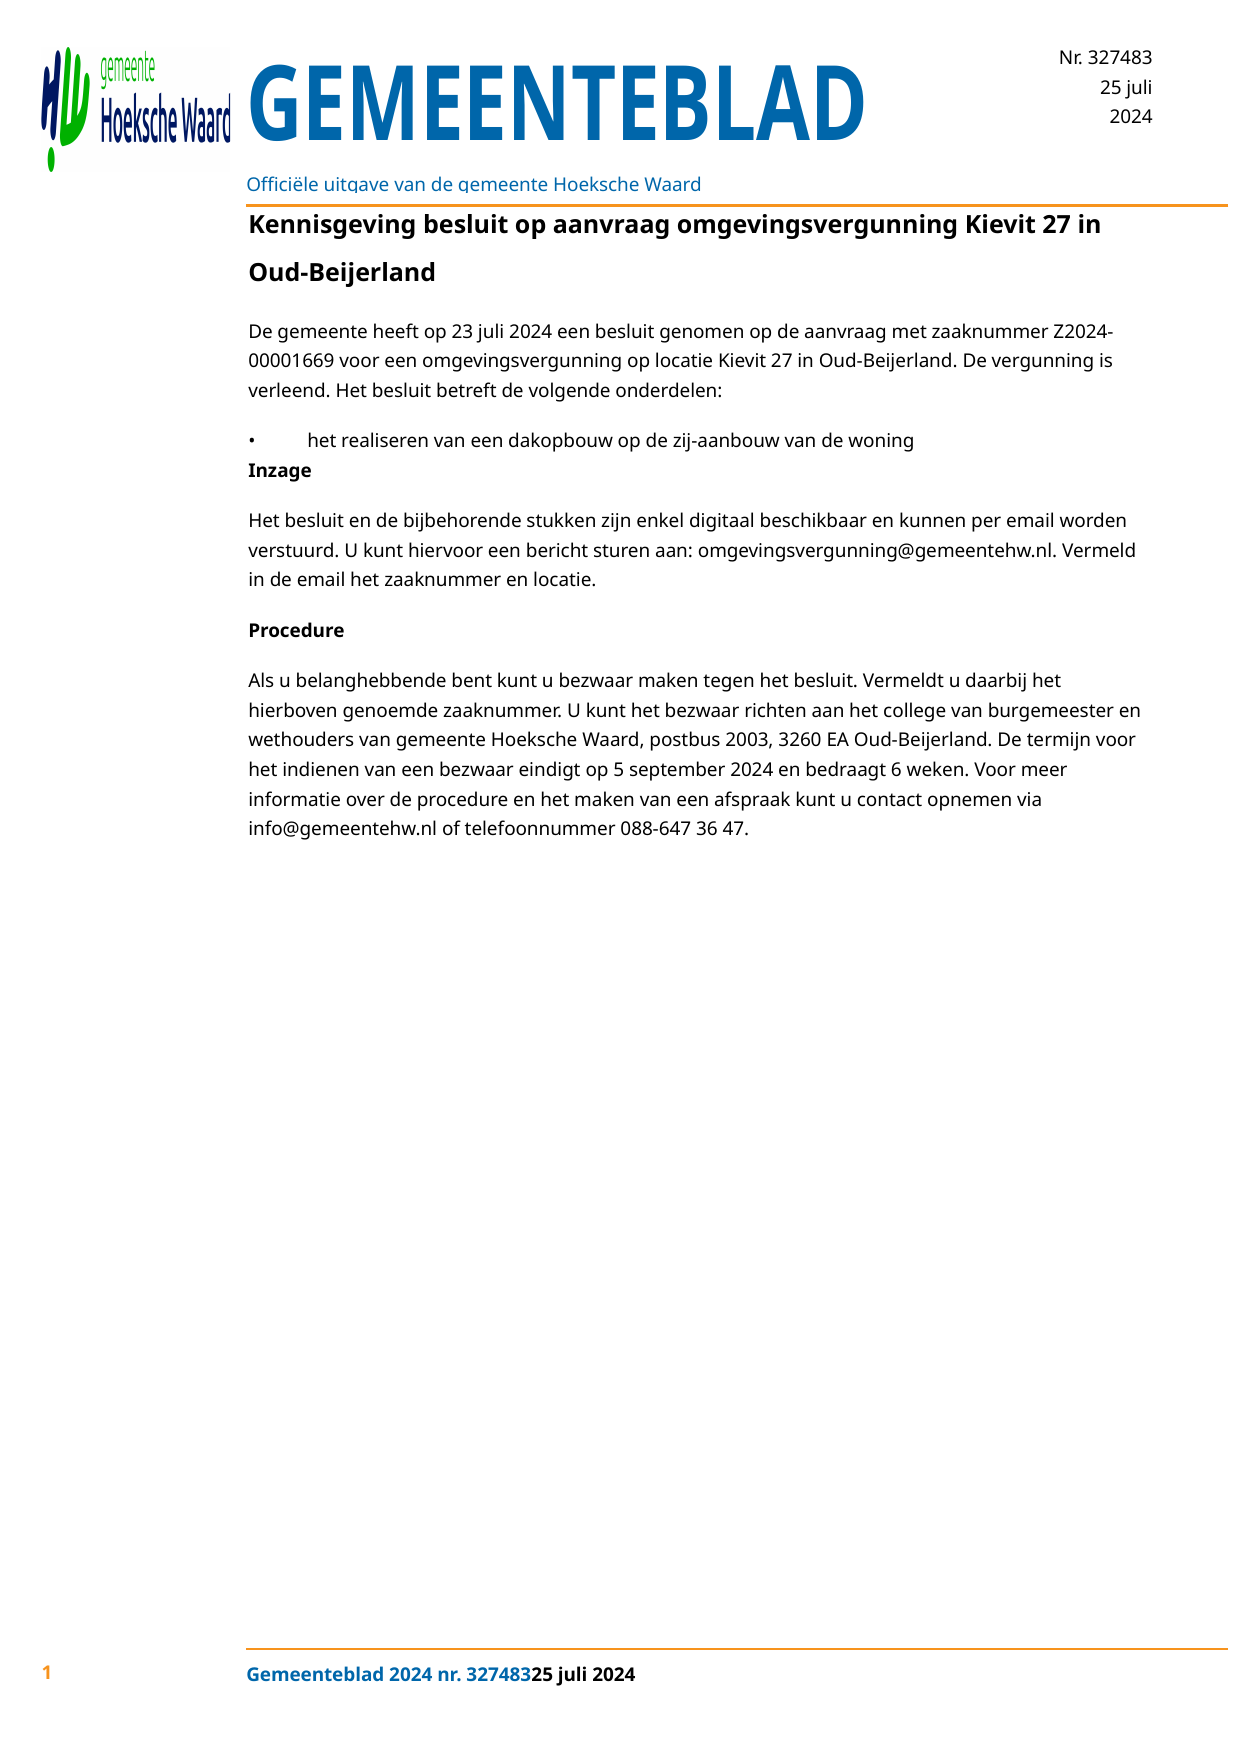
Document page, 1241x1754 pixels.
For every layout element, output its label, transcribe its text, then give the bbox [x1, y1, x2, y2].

text De gemeente heeft op 23 juli 2024 een besluit genomen op de aanvraag met zaaknummer Z2024-00001669 voor een omgevingsvergunning op locatie Kievit 27 in Oud-Beijerland. De vergunning is verleend. Het besluit betreft de volgende onderdelen: [248, 318, 1152, 403]
text Inzage [248, 457, 1152, 483]
text Procedure [248, 617, 1152, 643]
picture [41, 47, 231, 172]
text Kennisgeving besluit op aanvraag omgevingsvergunning Kievit 27 in Oud-Beijerland [248, 207, 1152, 288]
list het realiseren van een dakopbouw op de zij-aanbouw van de woning [248, 427, 1152, 453]
text Het besluit en de bijbehorende stukken zijn enkel digitaal beschikbaar en kunnen per email worden verstuurd. U kunt hiervoor een bericht sturen aan: omgevingsvergunning@gemeentehw.nl. Vermeld in de email het zaaknummer en locatie. [248, 507, 1152, 592]
text Als u belanghebbende bent kunt u bezwaar maken tegen het besluit. Vermeldt u daarbij het hierboven genoemde zaaknummer. U kunt het bezwaar richten aan het college van burgemeester en wethouders van gemeente Hoeksche Waard, postbus 2003, 3260 EA Oud-Beijerland. De termijn voor het indienen van een bezwaar eindigt op 5 september 2024 en bedraagt 6 weken. Voor meer informatie over de procedure en het maken van een afspraak kunt u contact opnemen via info@gemeentehw.nl of telefoonnummer 088-647 36 47. [248, 667, 1152, 841]
